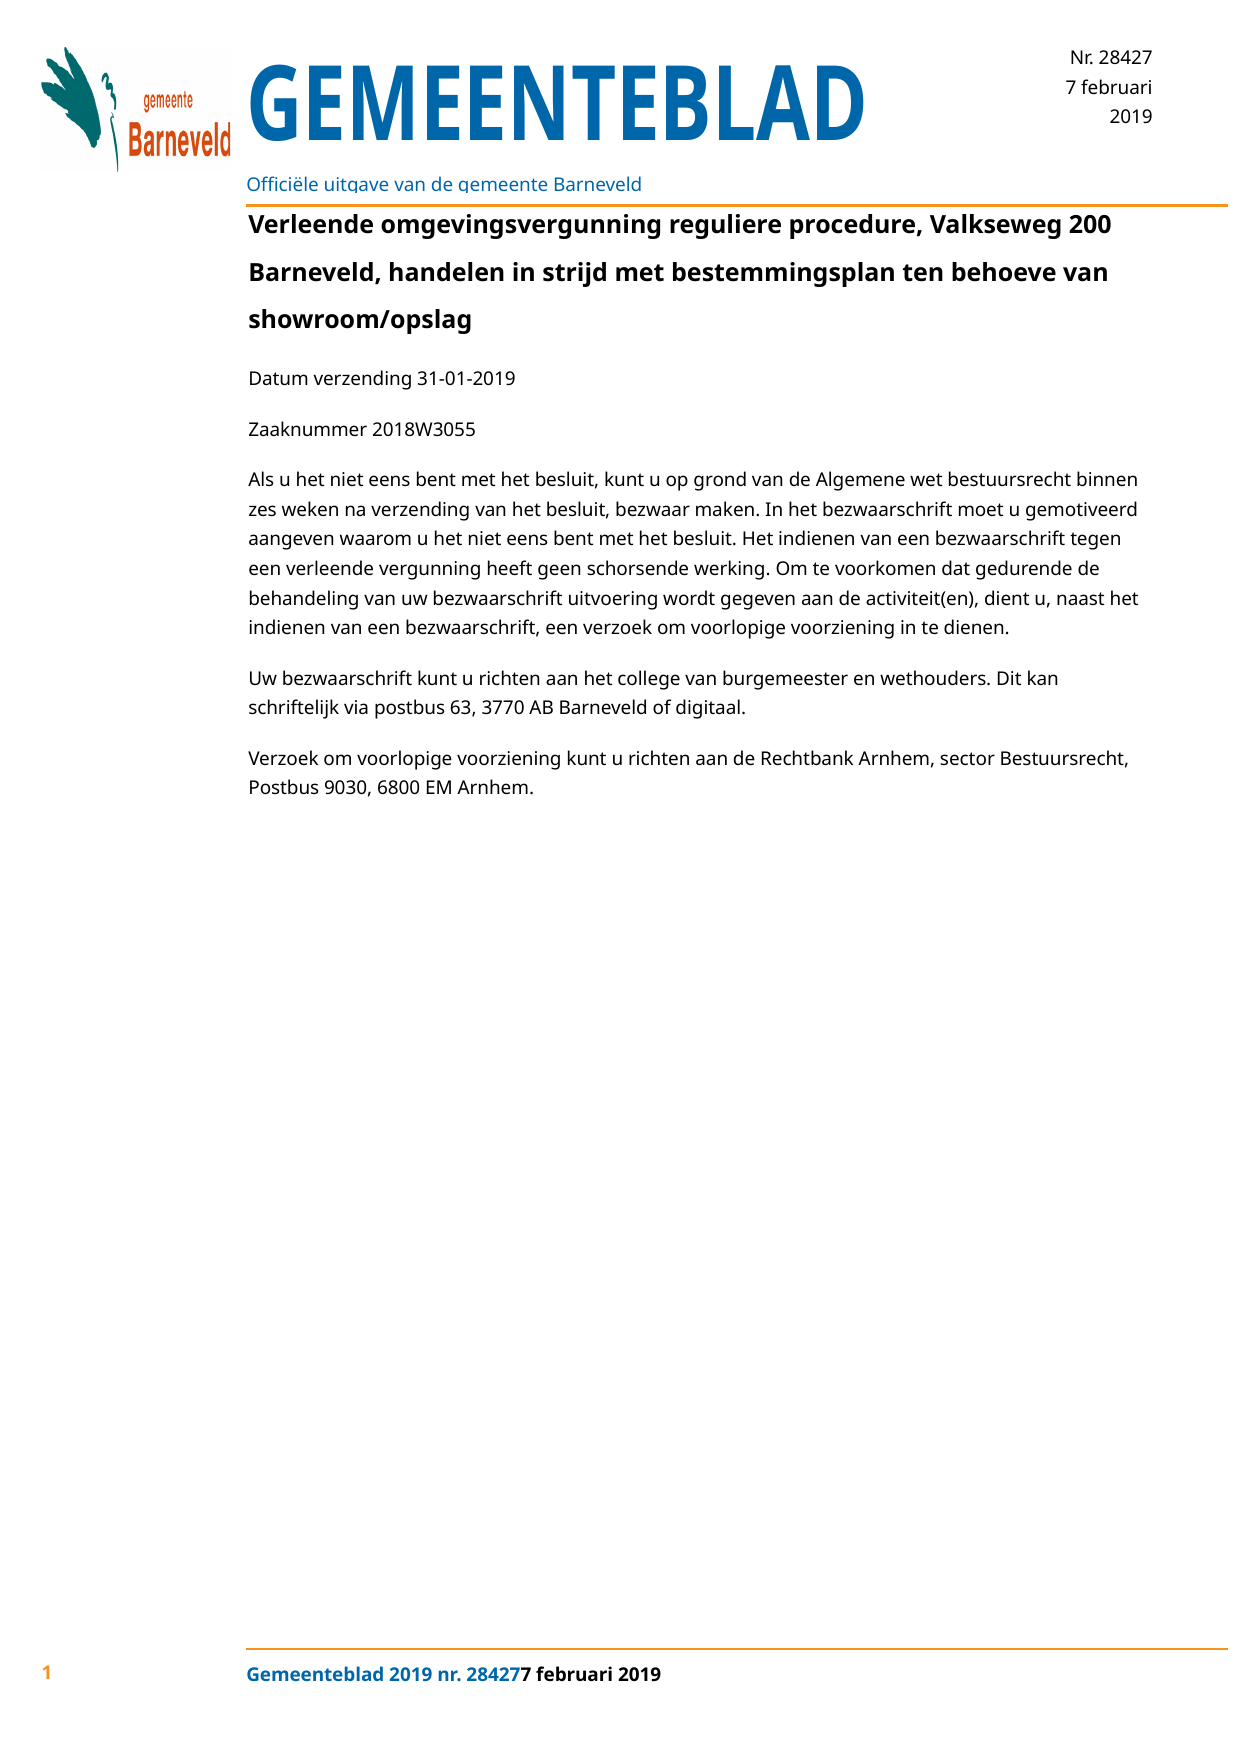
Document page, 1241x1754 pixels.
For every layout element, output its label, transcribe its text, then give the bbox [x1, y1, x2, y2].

text Datum verzending 31-01-2019 [248, 366, 1152, 391]
picture [41, 47, 231, 172]
text Verleende omgevingsvergunning reguliere procedure, Valkseweg 200 Barneveld, handelen in strijd met bestemmingsplan ten behoeve van showroom/opslag [248, 207, 1152, 336]
text Uw bezwaarschrift kunt u richten aan het college van burgemeester en wethouders. Dit kan schriftelijk via postbus 63, 3770 AB Barneveld of digitaal. [248, 665, 1152, 720]
text Verzoek om voorlopige voorziening kunt u richten aan de Rechtbank Arnhem, sector Bestuursrecht, Postbus 9030, 6800 EM Arnhem. [248, 745, 1152, 800]
text Zaaknummer 2018W3055 [248, 416, 1152, 442]
text Als u het niet eens bent met het besluit, kunt u op grond van de Algemene wet bestuursrecht binnen zes weken na verzending van het besluit, bezwaar maken. In het bezwaarschrift moet u gemotiveerd aangeven waarom u het niet eens bent met het besluit. Het indienen van een bezwaarschrift tegen een verleende vergunning heeft geen schorsende werking. Om te voorkomen dat gedurende de behandeling van uw bezwaarschrift uitvoering wordt gegeven aan de activiteit(en), dient u, naast het indienen van een bezwaarschrift, een verzoek om voorlopige voorziening in te dienen. [248, 466, 1152, 640]
